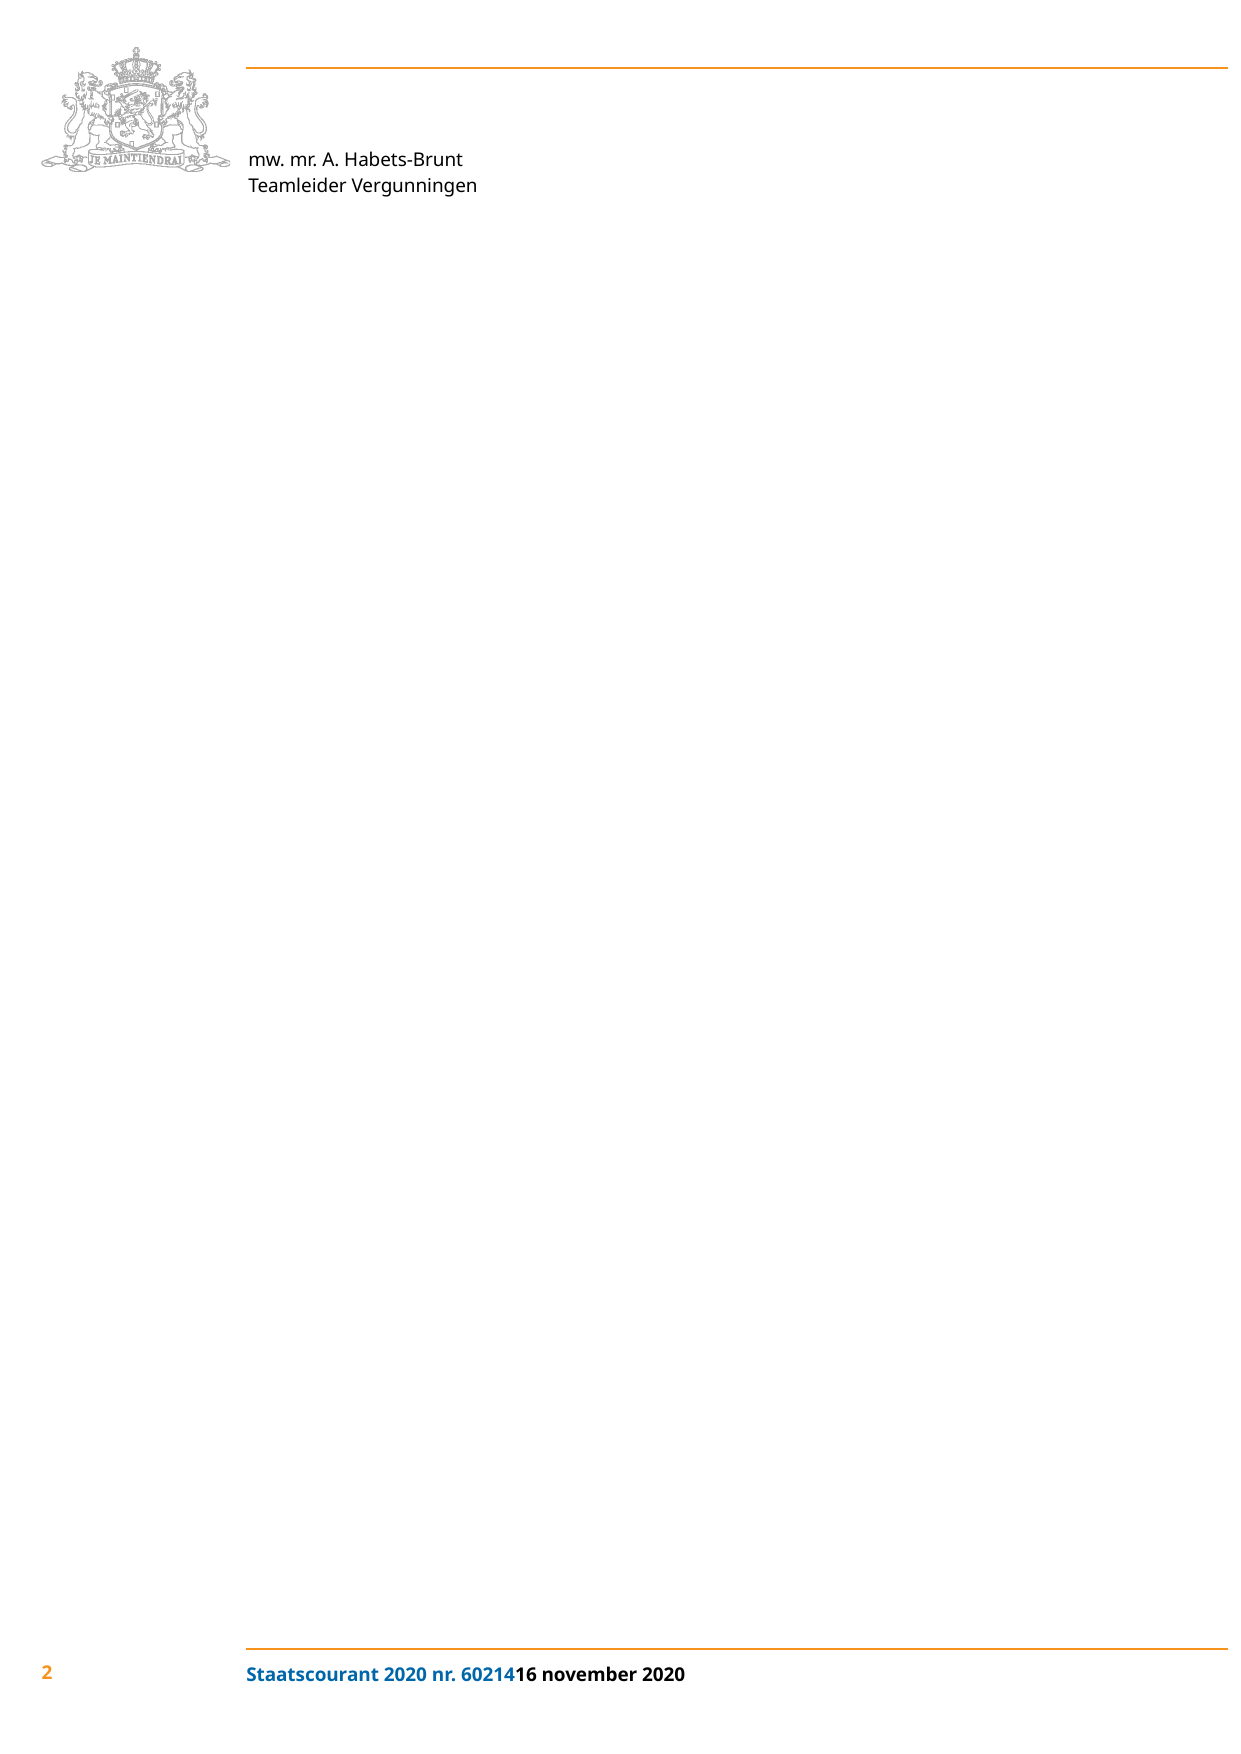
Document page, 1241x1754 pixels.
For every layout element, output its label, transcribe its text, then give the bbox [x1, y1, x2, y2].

picture [41, 47, 231, 172]
text Teamleider Vergunningen [248, 172, 1152, 198]
text mw. mr. A. Habets-Brunt [248, 146, 1152, 172]
